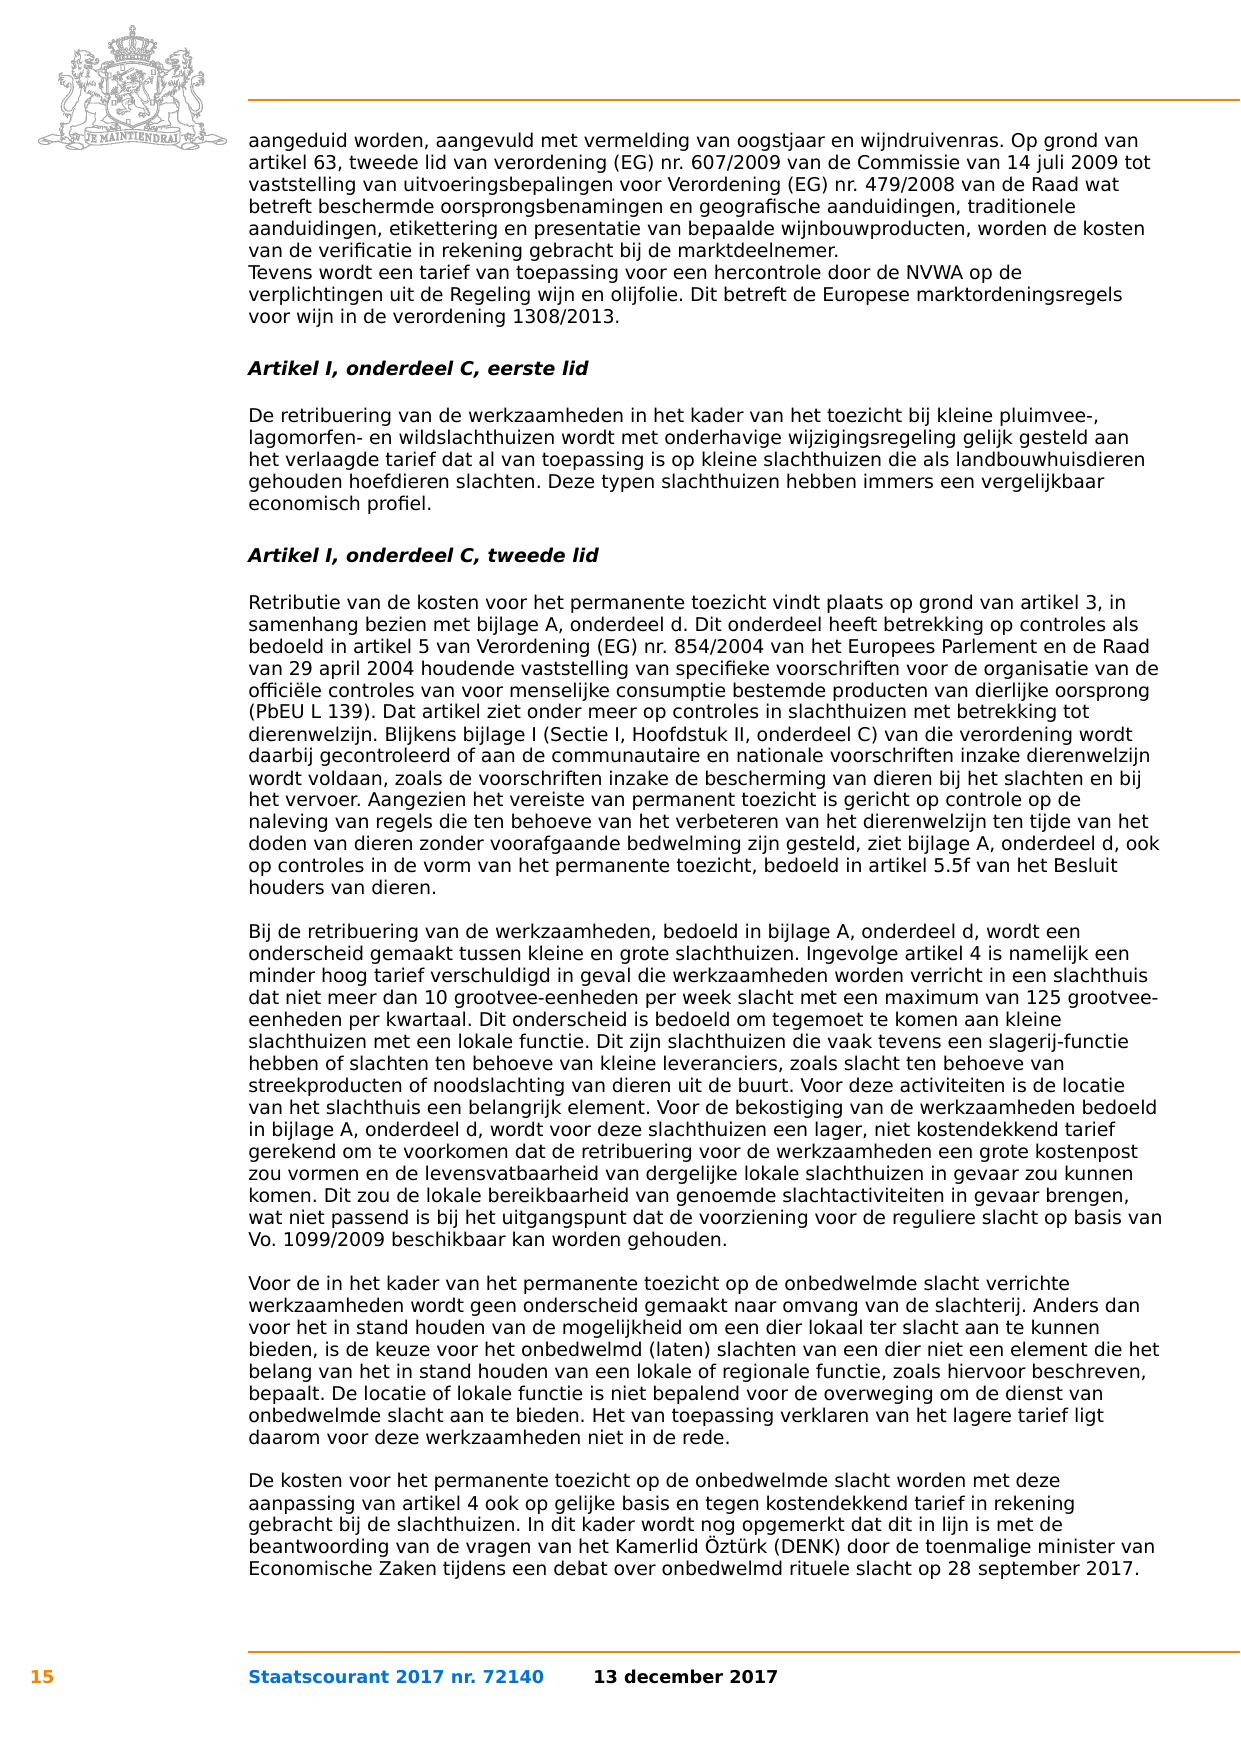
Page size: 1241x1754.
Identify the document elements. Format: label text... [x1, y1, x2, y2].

text Retributie van de kosten voor het permanente toezicht vindt plaats op grond van artikel 3, in samenhang bezien met bijlage A, onderdeel d. Dit onderdeel heeft betrekking op controles als bedoeld in artikel 5 van Verordening (EG) nr. 854/2004 van het Europees Parlement en de Raad van 29 april 2004 houdende vaststelling van specifieke voorschriften voor de organisatie van de officiële controles van voor menselijke consumptie bestemde producten van dierlijke oorsprong (PbEU L 139). Dat artikel ziet onder meer op controles in slachthuizen met betrekking tot dierenwelzijn. Blijkens bijlage I (Sectie I, Hoofdstuk II, onderdeel C) van die verordening wordt daarbij gecontroleerd of aan de communautaire en nationale voorschriften inzake dierenwelzijn wordt voldaan, zoals de voorschriften inzake de bescherming van dieren bij het slachten en bij het vervoer. Aangezien het vereiste van permanent toezicht is gericht op controle op de naleving van regels die ten behoeve van het verbeteren van het dierenwelzijn ten tijde van het doden van dieren zonder voorafgaande bedwelming zijn gesteld, ziet bijlage A, onderdeel d, ook op controles in de vorm van het permanente toezicht, bedoeld in artikel 5.5f van het Besluit houders van dieren. [248, 592, 1163, 899]
text De kosten voor het permanente toezicht op de onbedwelmde slacht worden met deze aanpassing van artikel 4 ook op gelijke basis en tegen kostendekkend tarief in rekening gebracht bij de slachthuizen. In dit kader wordt nog opgemerkt dat dit in lijn is met de beantwoording van de vragen van het Kamerlid Öztürk (DENK) door de toenmalige minister van Economische Zaken tijdens een debat over onbedwelmd rituele slacht op 28 september 2017. [248, 1470, 1163, 1580]
text Voor de in het kader van het permanente toezicht op de onbedwelmde slacht verrichte werkzaamheden wordt geen onderscheid gemaakt naar omvang van de slachterij. Anders dan voor het in stand houden van de mogelijkheid om een dier lokaal ter slacht aan te kunnen bieden, is de keuze voor het onbedwelmd (laten) slachten van een dier niet een element die het belang van het in stand houden van een lokale of regionale functie, zoals hiervoor beschreven, bepaalt. De locatie of lokale functie is niet bepalend voor de overweging om de dienst van onbedwelmde slacht aan te bieden. Het van toepassing verklaren van het lagere tarief ligt daarom voor deze werkzaamheden niet in de rede. [248, 1273, 1163, 1448]
text Bij de retribuering van de werkzaamheden, bedoeld in bijlage A, onderdeel d, wordt een onderscheid gemaakt tussen kleine en grote slachthuizen. Ingevolge artikel 4 is namelijk een minder hoog tarief verschuldigd in geval die werkzaamheden worden verricht in een slachthuis dat niet meer dan 10 grootvee-eenheden per week slacht met een maximum van 125 grootvee-eenheden per kwartaal. Dit onderscheid is bedoeld om tegemoet te komen aan kleine slachthuizen met een lokale functie. Dit zijn slachthuizen die vaak tevens een slagerij-functie hebben of slachten ten behoeve van kleine leveranciers, zoals slacht ten behoeve van streekproducten of noodslachting van dieren uit de buurt. Voor deze activiteiten is de locatie van het slachthuis een belangrijk element. Voor de bekostiging van de werkzaamheden bedoeld in bijlage A, onderdeel d, wordt voor deze slachthuizen een lager, niet kostendekkend tarief gerekend om te voorkomen dat de retribuering voor de werkzaamheden een grote kostenpost zou vormen en de levensvatbaarheid van dergelijke lokale slachthuizen in gevaar zou kunnen komen. Dit zou de lokale bereikbaarheid van genoemde slachtactiviteiten in gevaar brengen, wat niet passend is bij het uitgangspunt dat de voorziening voor de reguliere slacht op basis van Vo. 1099/2009 beschikbaar kan worden gehouden. [248, 921, 1163, 1251]
text De retribuering van de werkzaamheden in het kader van het toezicht bij kleine pluimvee-, lagomorfen- en wildslachthuizen wordt met onderhavige wijzigingsregeling gelijk gesteld aan het verlaagde tarief dat al van toepassing is op kleine slachthuizen die als landbouwhuisdieren gehouden hoefdieren slachten. Deze typen slachthuizen hebben immers een vergelijkbaar economisch profiel. [248, 405, 1163, 514]
picture [38, 25, 227, 150]
text Tevens wordt een tarief van toepassing voor een hercontrole door de NVWA op de verplichtingen uit de Regeling wijn en olijfolie. Dit betreft de Europese marktordeningsregels voor wijn in de verordening 1308/2013. [248, 262, 1163, 328]
text aangeduid worden, aangevuld met vermelding van oogstjaar en wijndruivenras. Op grond van artikel 63, tweede lid van verordening (EG) nr. 607/2009 van de Commissie van 14 juli 2009 tot vaststelling van uitvoeringsbepalingen voor Verordening (EG) nr. 479/2008 van de Raad wat betreft beschermde oorsprongsbenamingen en geografische aanduidingen, traditionele aanduidingen, etikettering en presentatie van bepaalde wijnbouwproducten, worden de kosten van de verificatie in rekening gebracht bij de marktdeelnemer. [248, 130, 1163, 262]
subtitle Artikel I, onderdeel C, eerste lid [248, 358, 1163, 380]
subtitle Artikel I, onderdeel C, tweede lid [248, 544, 1163, 567]
